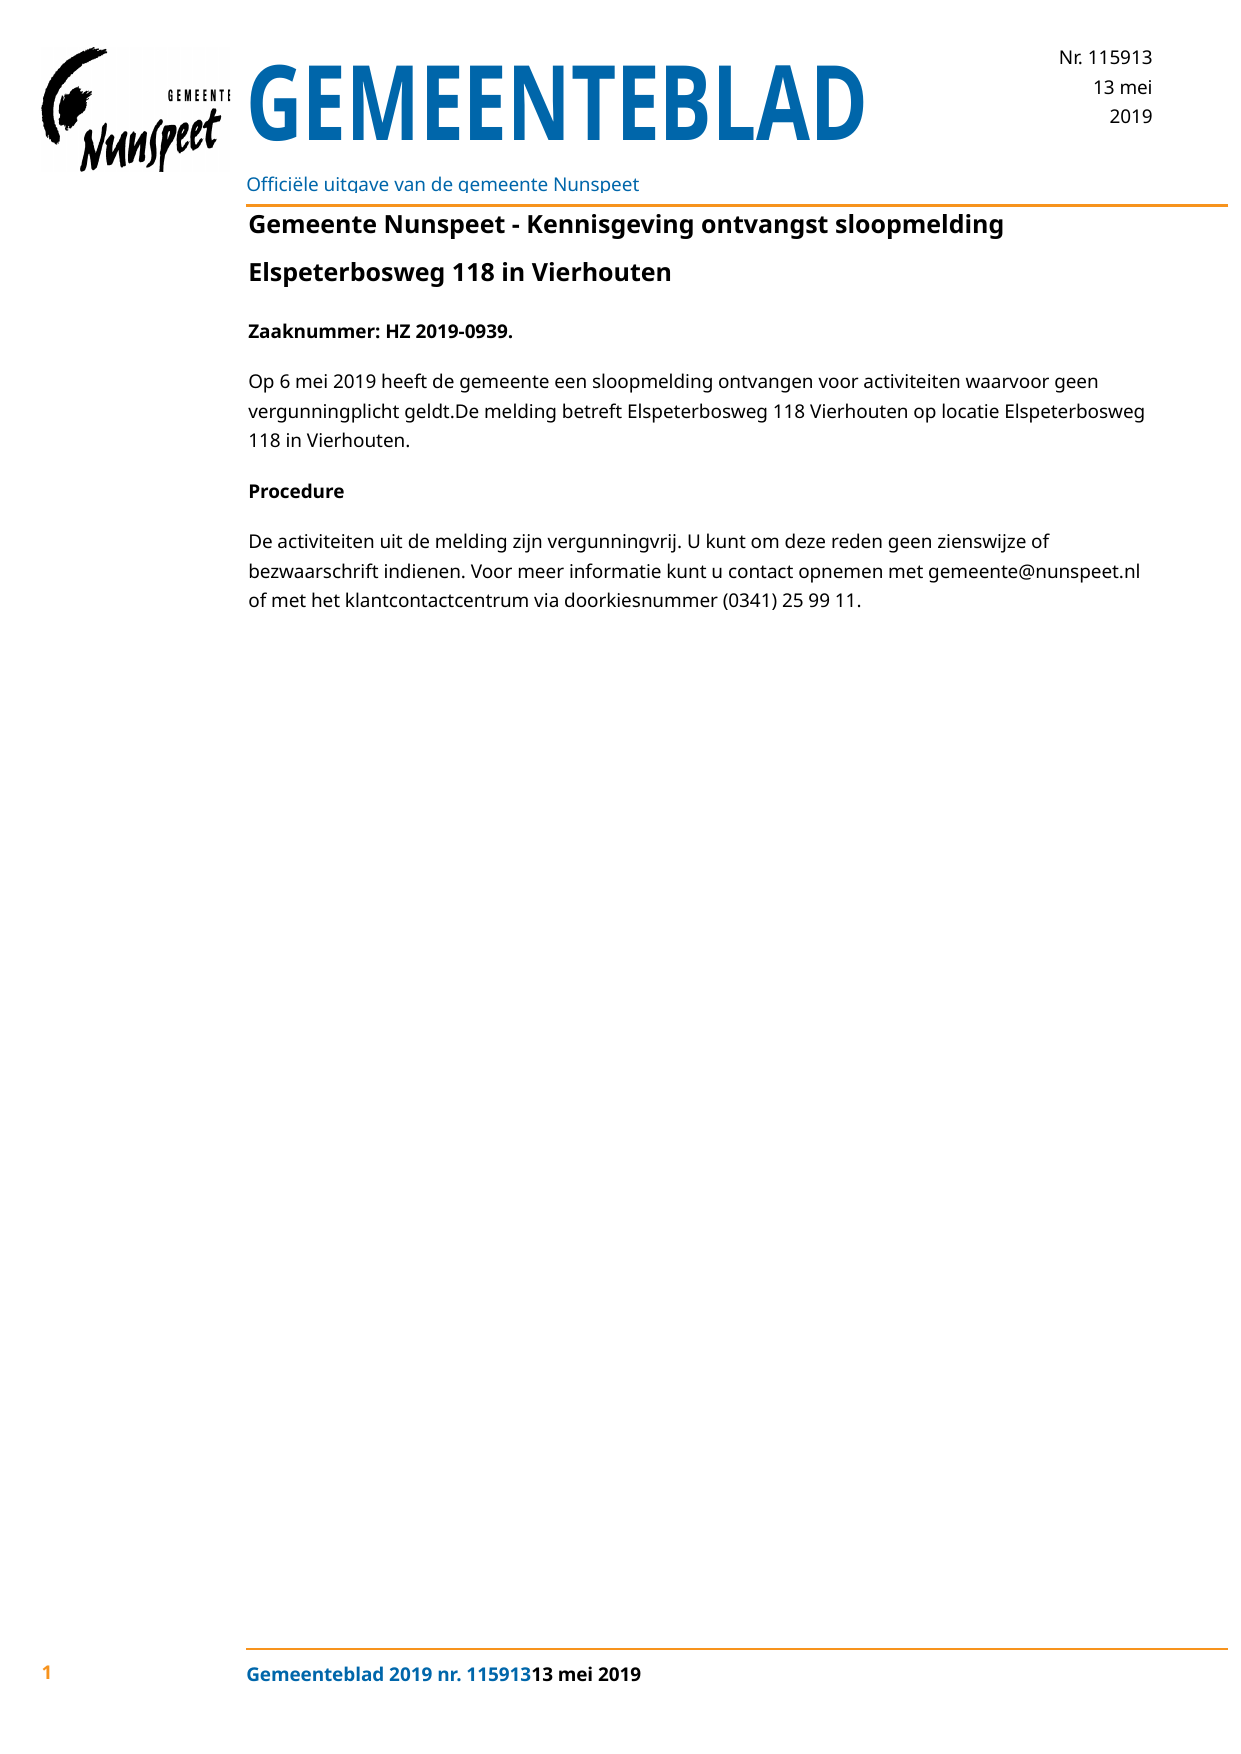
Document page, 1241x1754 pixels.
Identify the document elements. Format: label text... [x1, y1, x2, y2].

text Zaaknummer: HZ 2019-0939. [248, 318, 1152, 344]
picture [41, 47, 231, 172]
text De activiteiten uit de melding zijn vergunningvrij. U kunt om deze reden geen zienswijze of bezwaarschrift indienen. Voor meer informatie kunt u contact opnemen met gemeente@nunspeet.nl of met het klantcontactcentrum via doorkiesnummer (0341) 25 99 11. [248, 528, 1152, 613]
text Op 6 mei 2019 heeft de gemeente een sloopmelding ontvangen voor activiteiten waarvoor geen vergunningplicht geldt.De melding betreft Elspeterbosweg 118 Vierhouten op locatie Elspeterbosweg 118 in Vierhouten. [248, 368, 1152, 453]
text Procedure [248, 478, 1152, 504]
text Gemeente Nunspeet - Kennisgeving ontvangst sloopmelding Elspeterbosweg 118 in Vierhouten [248, 207, 1152, 288]
